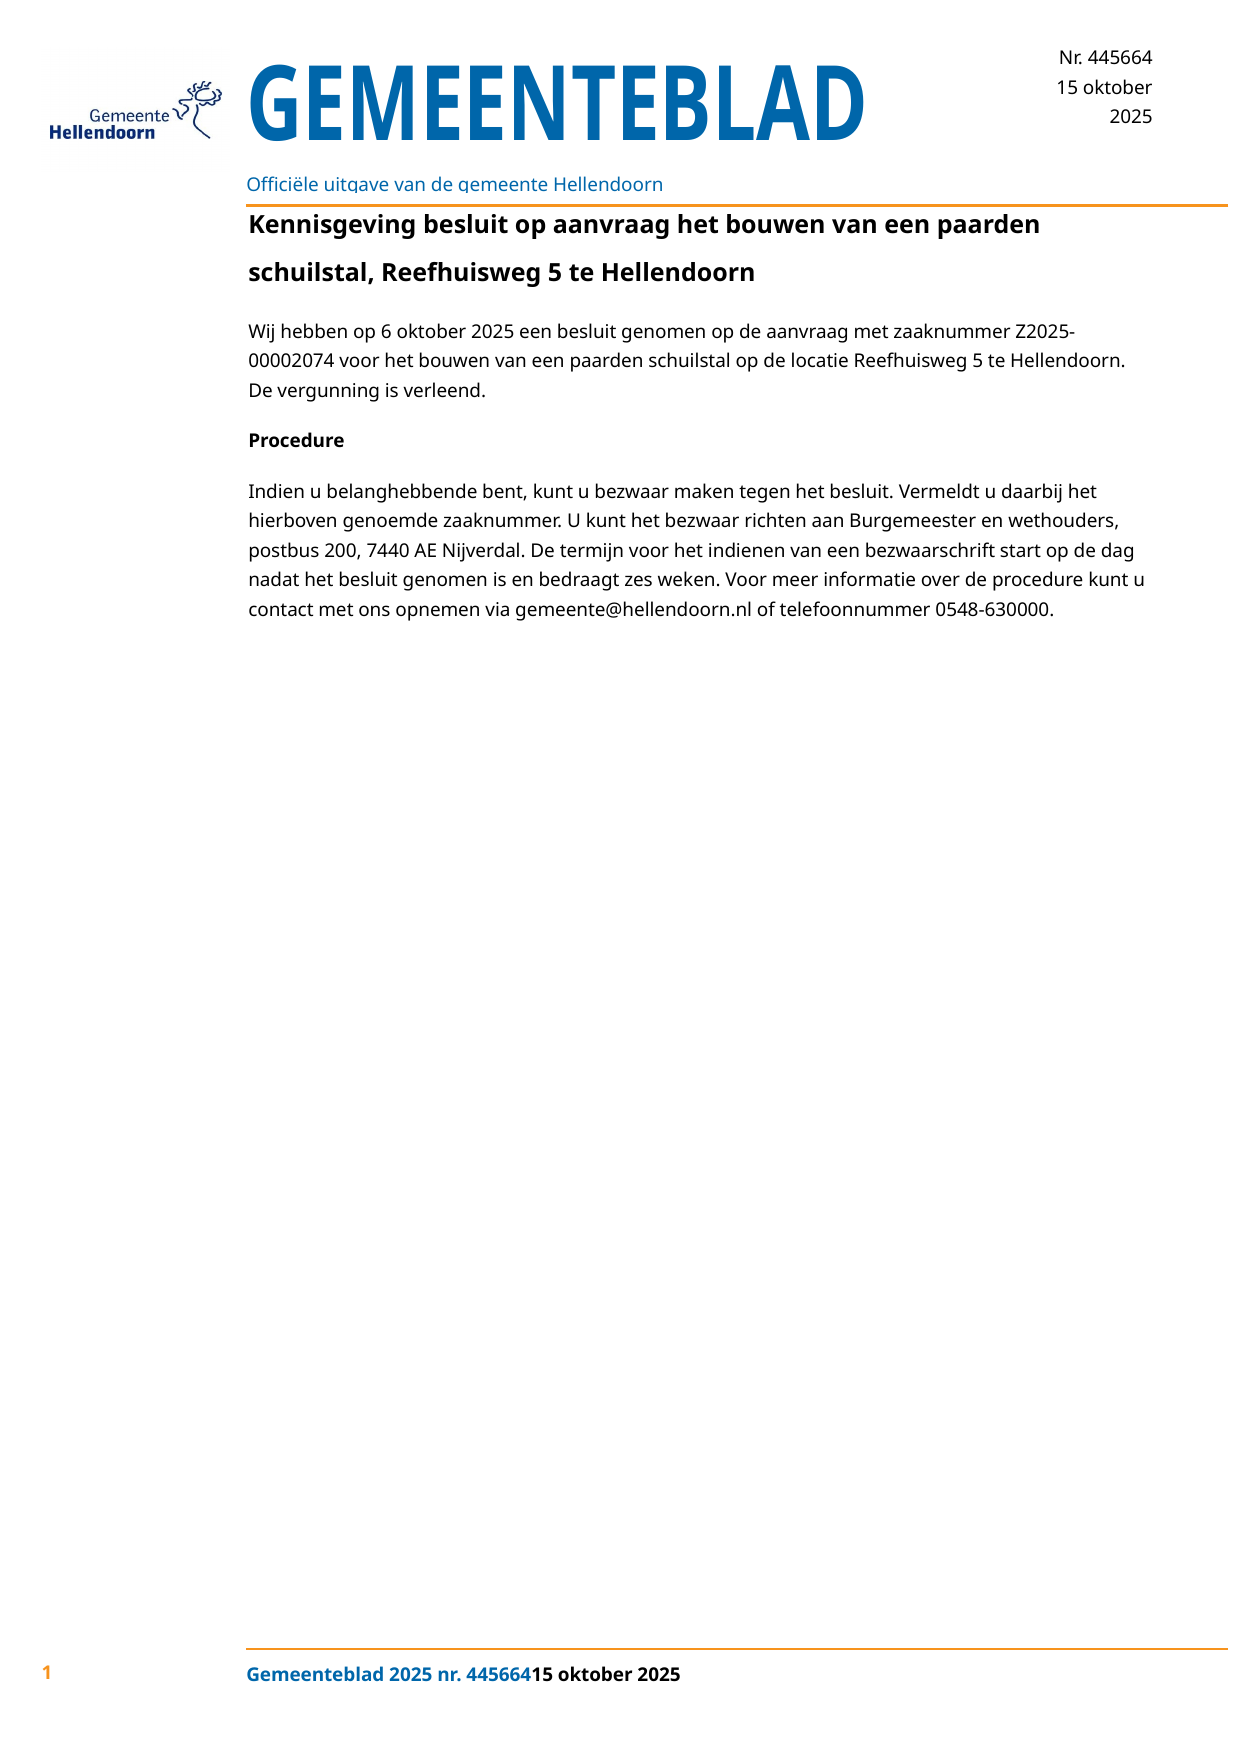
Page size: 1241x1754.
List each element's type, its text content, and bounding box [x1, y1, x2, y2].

picture [41, 47, 231, 172]
text Kennisgeving besluit op aanvraag het bouwen van een paarden schuilstal, Reefhuisweg 5 te Hellendoorn [248, 207, 1152, 288]
text Procedure [248, 427, 1152, 453]
text Indien u belanghebbende bent, kunt u bezwaar maken tegen het besluit. Vermeldt u daarbij het hierboven genoemde zaaknummer. U kunt het bezwaar richten aan Burgemeester en wethouders, postbus 200, 7440 AE Nijverdal. De termijn voor het indienen van een bezwaarschrift start op de dag nadat het besluit genomen is en bedraagt zes weken. Voor meer informatie over de procedure kunt u contact met ons opnemen via gemeente@hellendoorn.nl of telefoonnummer 0548-630000. [248, 478, 1152, 622]
text Wij hebben op 6 oktober 2025 een besluit genomen op de aanvraag met zaaknummer Z2025-00002074 voor het bouwen van een paarden schuilstal op de locatie Reefhuisweg 5 te Hellendoorn. De vergunning is verleend. [248, 318, 1152, 403]
